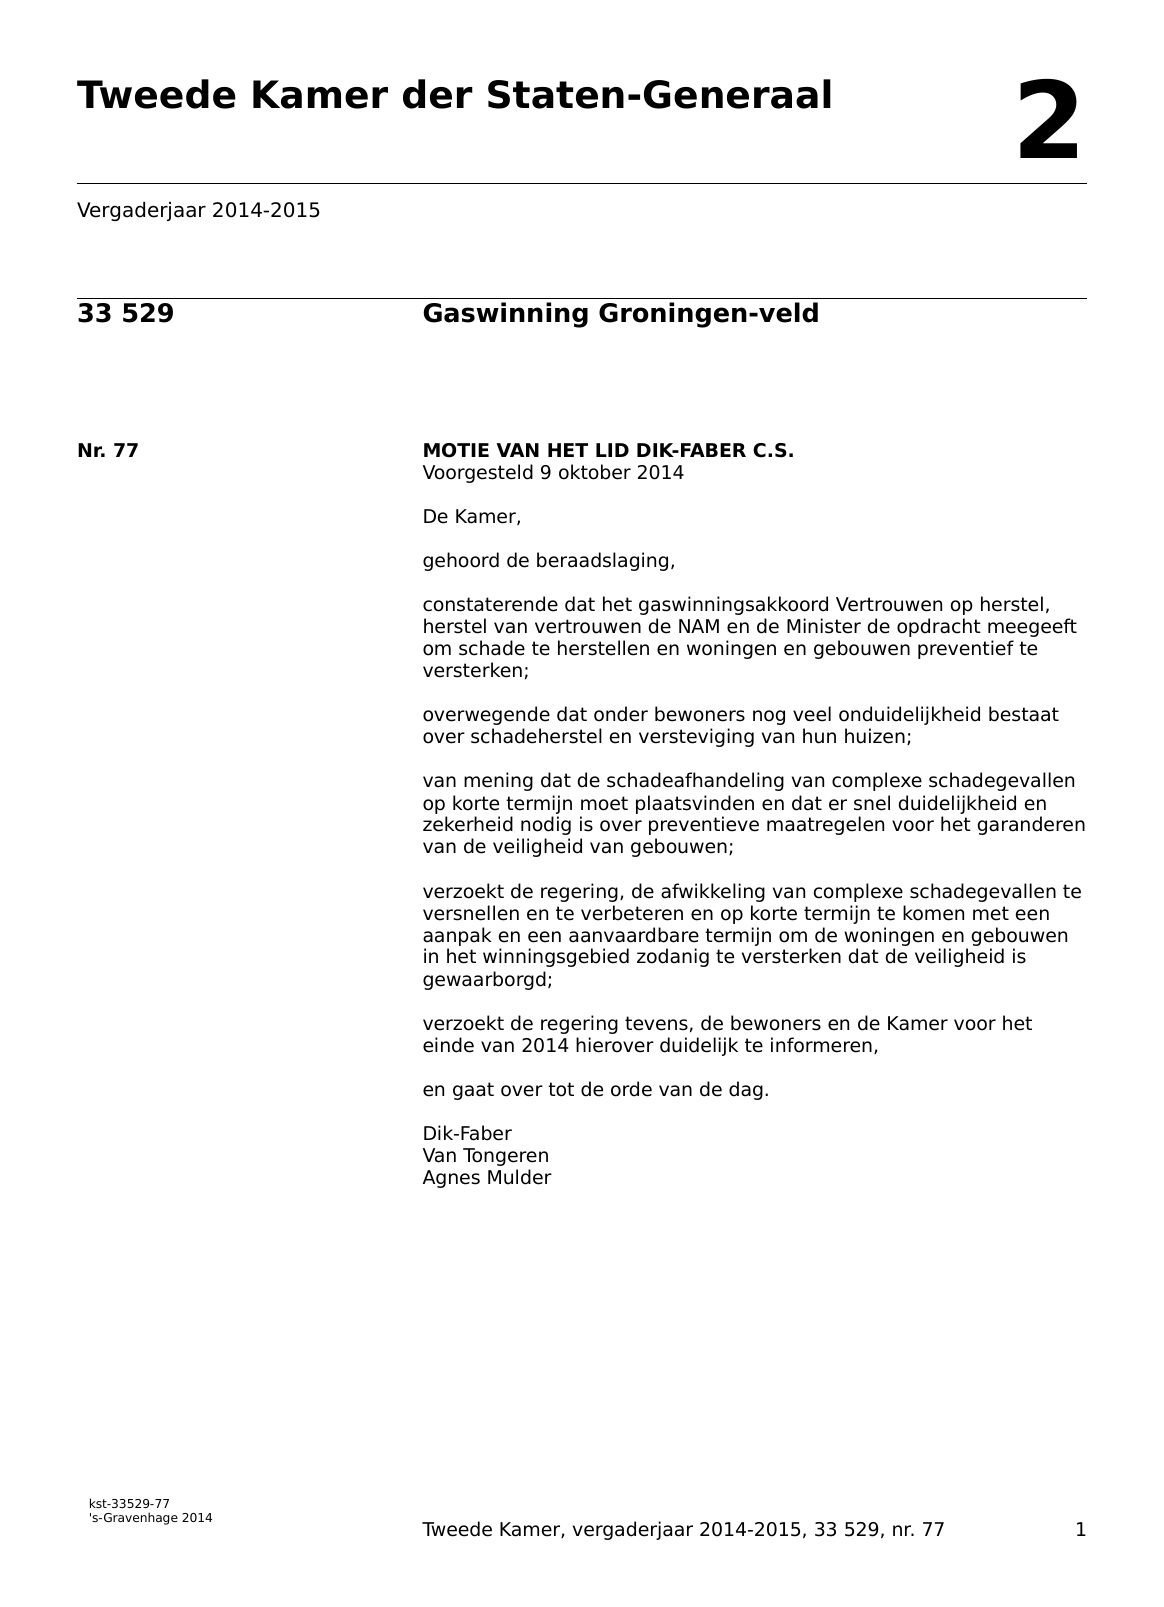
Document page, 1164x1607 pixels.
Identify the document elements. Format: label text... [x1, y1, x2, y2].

text gehoord de beraadslaging, [422, 550, 1087, 572]
text Van Tongeren [422, 1145, 1087, 1167]
text van mening dat de schadeafhandeling van complexe schadegevallen op korte termijn moet plaatsvinden en dat er snel duidelijkheid en zekerheid nodig is over preventieve maatregelen voor het garanderen van de veiligheid van gebouwen; [422, 770, 1087, 858]
subtitle Nr. 77 MOTIE VAN HET LID DIK-FABER C.S. [77, 440, 1087, 462]
text 's-Gravenhage 2014 [88, 1511, 323, 1525]
text verzoekt de regering tevens, de bewoners en de Kamer voor het einde van 2014 hierover duidelijk te informeren, [422, 1013, 1087, 1057]
table_header 2 [886, 59, 1087, 183]
text constaterende dat het gaswinningsakkoord Vertrouwen op herstel, herstel van vertrouwen de NAM en de Minister de opdracht meegeeft om schade te herstellen en woningen en gebouwen preventief te versterken; [422, 594, 1087, 682]
text overwegende dat onder bewoners nog veel onduidelijkheid bestaat over schadeherstel en versteviging van hun huizen; [422, 704, 1087, 748]
text en gaat over tot de orde van de dag. [422, 1079, 1087, 1101]
table_cell Vergaderjaar 2014-2015 [77, 184, 1087, 298]
subtitle 33 529 Gaswinning Groningen-veld [77, 299, 1087, 329]
text verzoekt de regering, de afwikkeling van complexe schadegevallen te versnellen en te verbeteren en op korte termijn te komen met een aanpak en een aanvaardbare termijn om de woningen en gebouwen in het winningsgebied zodanig te versterken dat de veiligheid is gewaarborgd; [422, 881, 1087, 990]
text Dik-Faber [422, 1123, 1087, 1145]
table_header Tweede Kamer der Staten-Generaal [77, 59, 886, 183]
text De Kamer, [422, 506, 1087, 528]
text Agnes Mulder [422, 1167, 1087, 1189]
text kst-33529-77 [88, 1497, 323, 1511]
text Voorgesteld 9 oktober 2014 [422, 462, 1087, 484]
